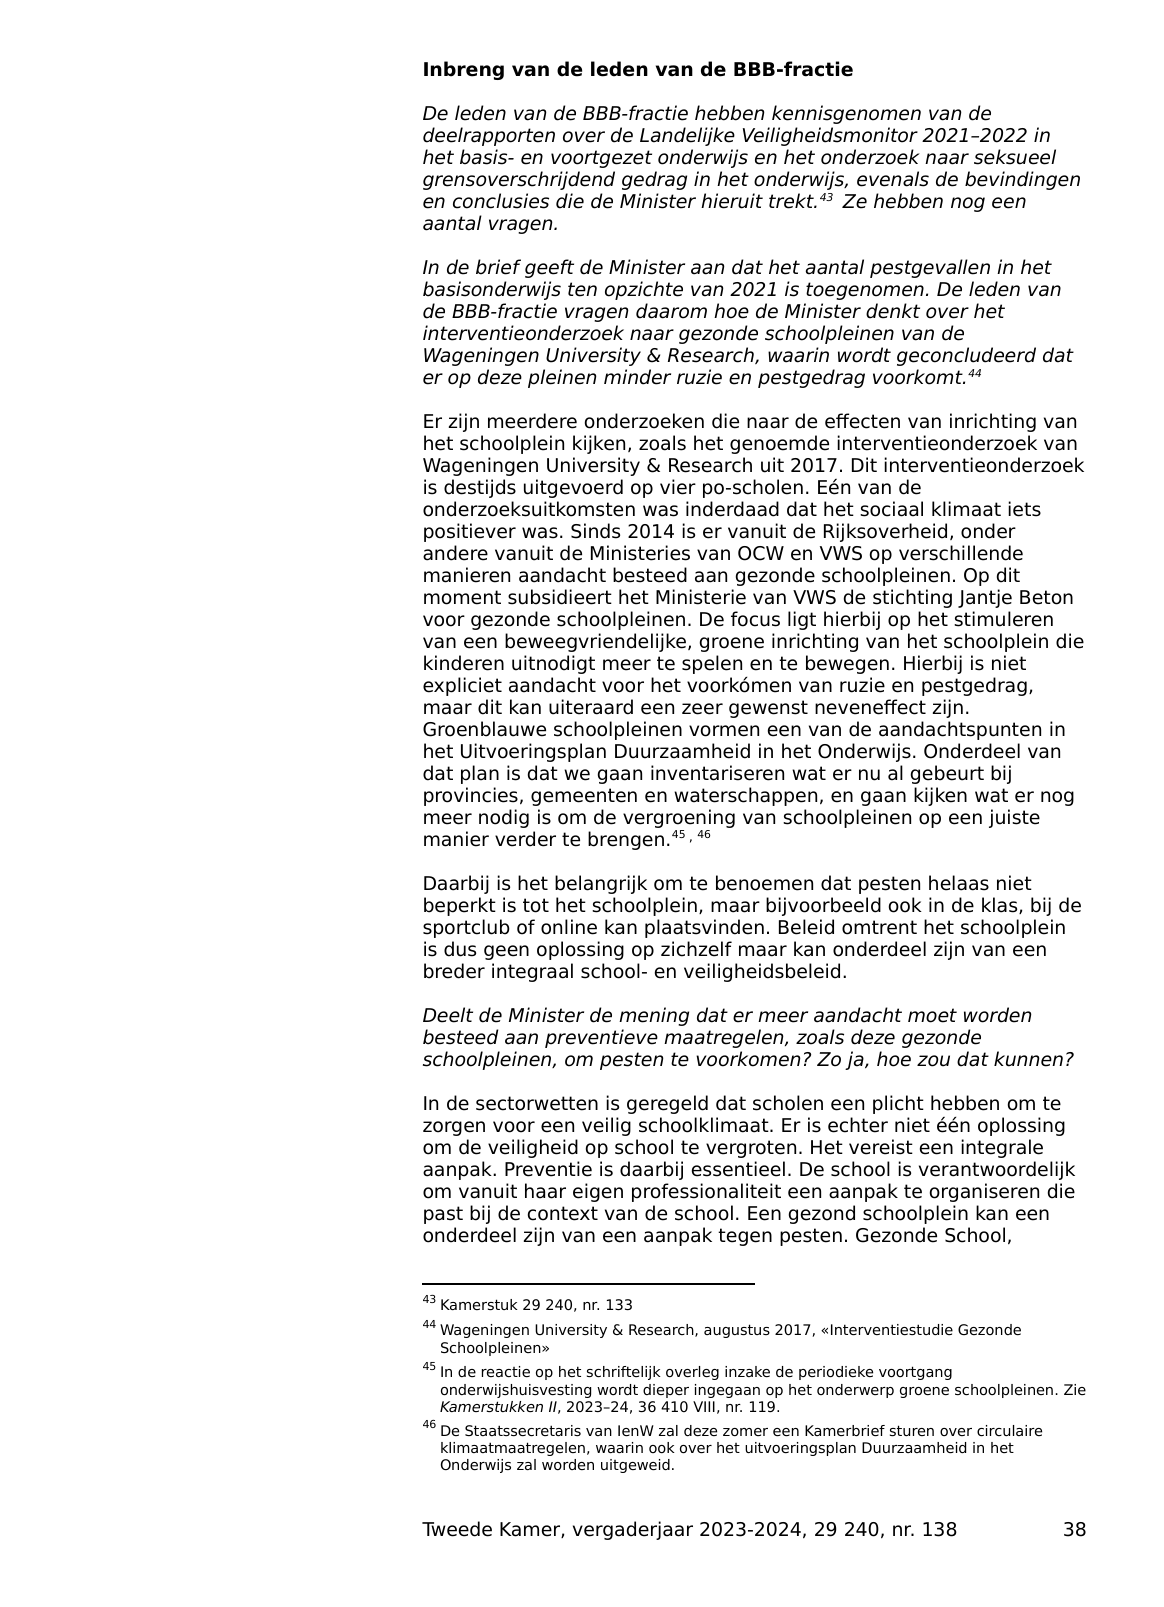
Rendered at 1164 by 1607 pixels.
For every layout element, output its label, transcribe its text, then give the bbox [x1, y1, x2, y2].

text Daarbij is het belangrijk om te benoemen dat pesten helaas niet beperkt is tot het schoolplein, maar bijvoorbeeld ook in de klas, bij de sportclub of online kan plaatsvinden. Beleid omtrent het schoolplein is dus geen oplossing op zichzelf maar kan onderdeel zijn van een breder integraal school- en veiligheidsbeleid. [422, 873, 1087, 983]
text De leden van de BBB-fractie hebben kennisgenomen van de deelrapporten over de Landelijke Veiligheidsmonitor 2021–2022 in het basis- en voortgezet onderwijs en het onderzoek naar seksueel grensoverschrijdend gedrag in het onderwijs, evenals de bevindingen en conclusies die de Minister hieruit trekt. Ze hebben nog een aantal vragen. [422, 103, 1087, 235]
text In de brief geeft de Minister aan dat het aantal pestgevallen in het basisonderwijs ten opzichte van 2021 is toegenomen. De leden van de BBB-fractie vragen daarom hoe de Minister denkt over het interventieonderzoek naar gezonde schoolpleinen van de Wageningen University & Research, waarin wordt geconcludeerd dat er op deze pleinen minder ruzie en pestgedrag voorkomt. [422, 257, 1087, 389]
text Wageningen University & Research, augustus 2017, «Interventiestudie Gezonde Schoolpleinen» [422, 1318, 1087, 1357]
text Kamerstuk 29 240, nr. 133 [422, 1293, 1087, 1315]
text In de reactie op het schriftelijk overleg inzake de periodieke voortgang onderwijshuisvesting wordt dieper ingegaan op het onderwerp groene schoolpleinen. Zie Kamerstukken II, 2023–24, 36 410 VIII, nr. 119. [422, 1360, 1087, 1416]
text In de sectorwetten is geregeld dat scholen een plicht hebben om te zorgen voor een veilig schoolklimaat. Er is echter niet één oplossing om de veiligheid op school te vergroten. Het vereist een integrale aanpak. Preventie is daarbij essentieel. De school is verantwoordelijk om vanuit haar eigen professionaliteit een aanpak te organiseren die past bij de context van de school. Een gezond schoolplein kan een onderdeel zijn van een aanpak tegen pesten. Gezonde School, [422, 1093, 1087, 1247]
text Deelt de Minister de mening dat er meer aandacht moet worden besteed aan preventieve maatregelen, zoals deze gezonde schoolpleinen, om pesten te voorkomen? Zo ja, hoe zou dat kunnen? [422, 1005, 1087, 1071]
subtitle Inbreng van de leden van de BBB-fractie [422, 59, 1087, 81]
text Er zijn meerdere onderzoeken die naar de effecten van inrichting van het schoolplein kijken, zoals het genoemde interventieonderzoek van Wageningen University & Research uit 2017. Dit interventieonderzoek is destijds uitgevoerd op vier po-scholen. Eén van de onderzoeksuitkomsten was inderdaad dat het sociaal klimaat iets positiever was. Sinds 2014 is er vanuit de Rijksoverheid, onder andere vanuit de Ministeries van OCW en VWS op verschillende manieren aandacht besteed aan gezonde schoolpleinen. Op dit moment subsidieert het Ministerie van VWS de stichting Jantje Beton voor gezonde schoolpleinen. De focus ligt hierbij op het stimuleren van een beweegvriendelijke, groene inrichting van het schoolplein die kinderen uitnodigt meer te spelen en te bewegen. Hierbij is niet expliciet aandacht voor het voorkómen van ruzie en pestgedrag, maar dit kan uiteraard een zeer gewenst neveneffect zijn. Groenblauwe schoolpleinen vormen een van de aandachtspunten in het Uitvoeringsplan Duurzaamheid in het Onderwijs. Onderdeel van dat plan is dat we gaan inventariseren wat er nu al gebeurt bij provincies, gemeenten en waterschappen, en gaan kijken wat er nog meer nodig is om de vergroening van schoolpleinen op een juiste manier verder te brengen., [422, 411, 1087, 851]
text De Staatssecretaris van IenW zal deze zomer een Kamerbrief sturen over circulaire klimaatmaatregelen, waarin ook over het uitvoeringsplan Duurzaamheid in het Onderwijs zal worden uitgeweid. [422, 1418, 1087, 1474]
